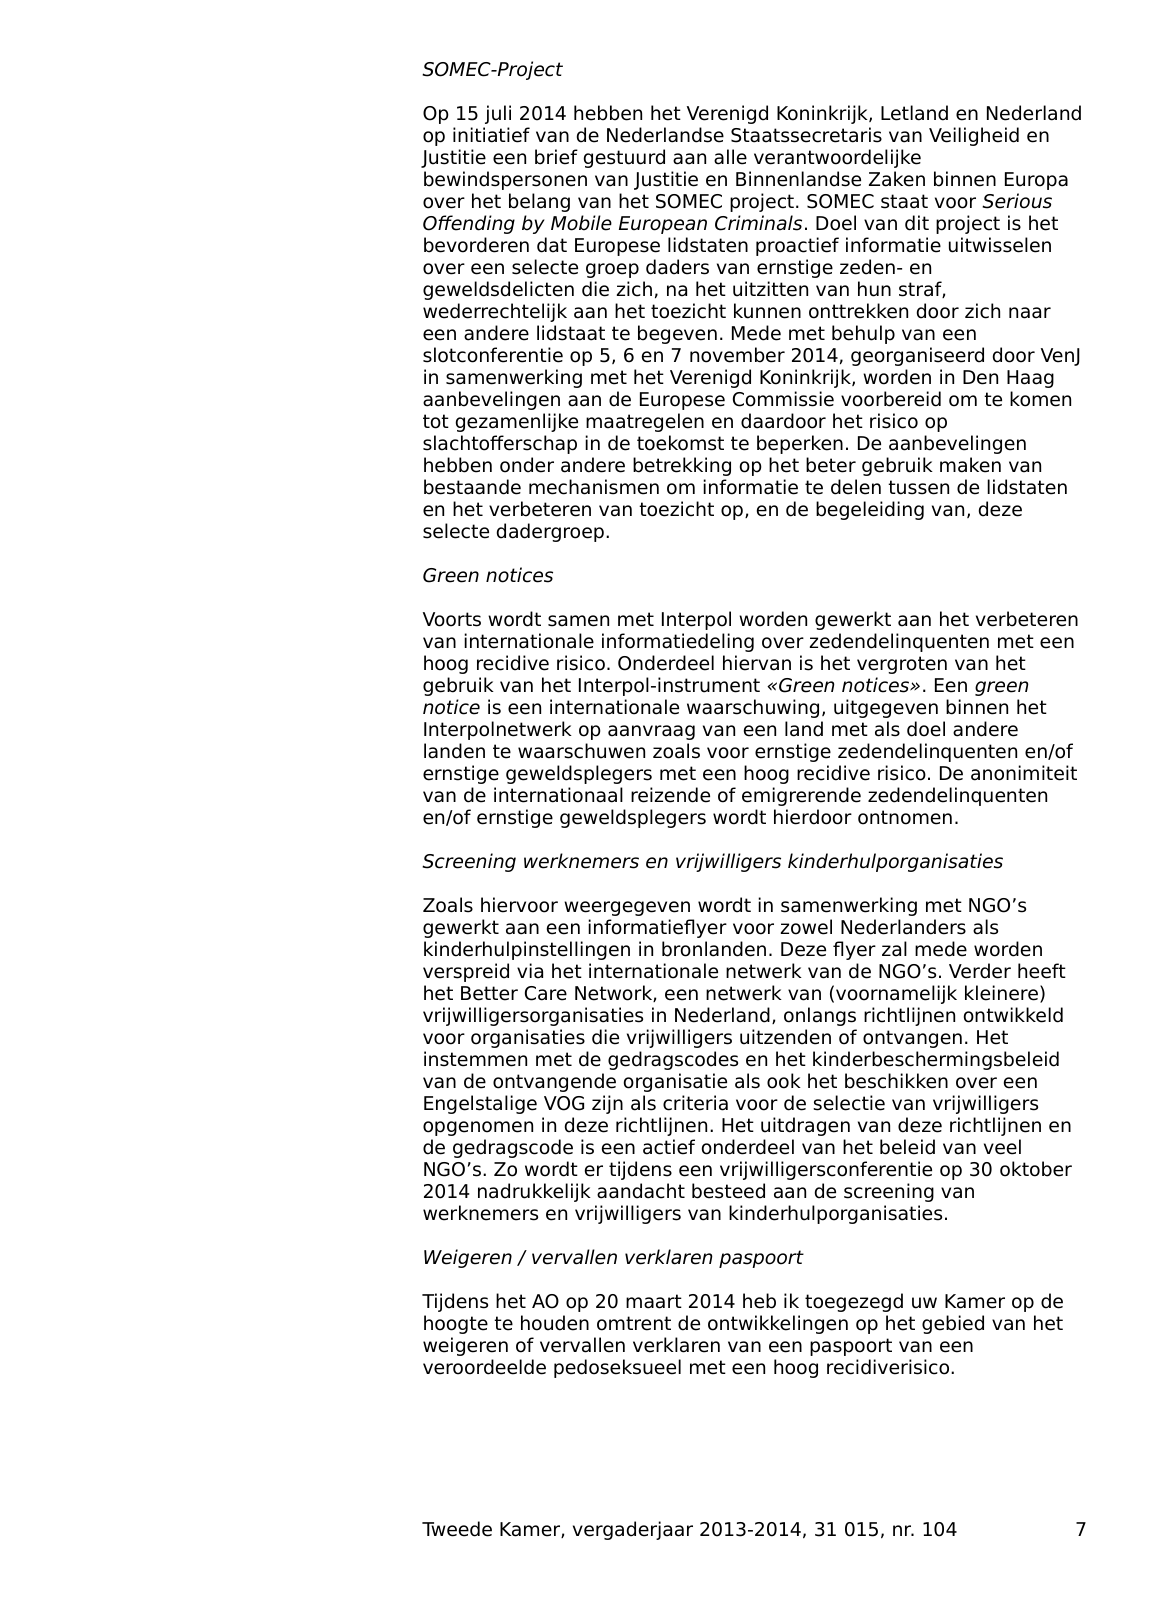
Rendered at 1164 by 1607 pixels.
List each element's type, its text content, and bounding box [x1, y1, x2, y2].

text Tijdens het AO op 20 maart 2014 heb ik toegezegd uw Kamer op de hoogte te houden omtrent de ontwikkelingen op het gebied van het weigeren of vervallen verklaren van een paspoort van een veroordeelde pedoseksueel met een hoog recidiverisico. [422, 1291, 1087, 1379]
text Voorts wordt samen met Interpol worden gewerkt aan het verbeteren van internationale informatiedeling over zedendelinquenten met een hoog recidive risico. Onderdeel hiervan is het vergroten van het gebruik van het Interpol-instrument «Green notices». Een green notice is een internationale waarschuwing, uitgegeven binnen het Interpolnetwerk op aanvraag van een land met als doel andere landen te waarschuwen zoals voor ernstige zedendelinquenten en/of ernstige geweldsplegers met een hoog recidive risico. De anonimiteit van de internationaal reizende of emigrerende zedendelinquenten en/of ernstige geweldsplegers wordt hierdoor ontnomen. [422, 609, 1087, 829]
subtitle Green notices [422, 565, 1087, 587]
text Zoals hiervoor weergegeven wordt in samenwerking met NGO’s gewerkt aan een informatieflyer voor zowel Nederlanders als kinderhulpinstellingen in bronlanden. Deze flyer zal mede worden verspreid via het internationale netwerk van de NGO’s. Verder heeft het Better Care Network, een netwerk van (voornamelijk kleinere) vrijwilligersorganisaties in Nederland, onlangs richtlijnen ontwikkeld voor organisaties die vrijwilligers uitzenden of ontvangen. Het instemmen met de gedragscodes en het kinderbeschermingsbeleid van de ontvangende organisatie als ook het beschikken over een Engelstalige VOG zijn als criteria voor de selectie van vrijwilligers opgenomen in deze richtlijnen. Het uitdragen van deze richtlijnen en de gedragscode is een actief onderdeel van het beleid van veel NGO’s. Zo wordt er tijdens een vrijwilligersconferentie op 30 oktober 2014 nadrukkelijk aandacht besteed aan de screening van werknemers en vrijwilligers van kinderhulporganisaties. [422, 895, 1087, 1225]
subtitle Screening werknemers en vrijwilligers kinderhulporganisaties [422, 851, 1087, 873]
subtitle SOMEC-Project [422, 59, 1087, 81]
text Op 15 juli 2014 hebben het Verenigd Koninkrijk, Letland en Nederland op initiatief van de Nederlandse Staatssecretaris van Veiligheid en Justitie een brief gestuurd aan alle verantwoordelijke bewindspersonen van Justitie en Binnenlandse Zaken binnen Europa over het belang van het SOMEC project. SOMEC staat voor Serious Offending by Mobile European Criminals. Doel van dit project is het bevorderen dat Europese lidstaten proactief informatie uitwisselen over een selecte groep daders van ernstige zeden- en geweldsdelicten die zich, na het uitzitten van hun straf, wederrechtelijk aan het toezicht kunnen onttrekken door zich naar een andere lidstaat te begeven. Mede met behulp van een slotconferentie op 5, 6 en 7 november 2014, georganiseerd door VenJ in samenwerking met het Verenigd Koninkrijk, worden in Den Haag aanbevelingen aan de Europese Commissie voorbereid om te komen tot gezamenlijke maatregelen en daardoor het risico op slachtofferschap in de toekomst te beperken. De aanbevelingen hebben onder andere betrekking op het beter gebruik maken van bestaande mechanismen om informatie te delen tussen de lidstaten en het verbeteren van toezicht op, en de begeleiding van, deze selecte dadergroep. [422, 103, 1087, 543]
subtitle Weigeren / vervallen verklaren paspoort [422, 1247, 1087, 1269]
